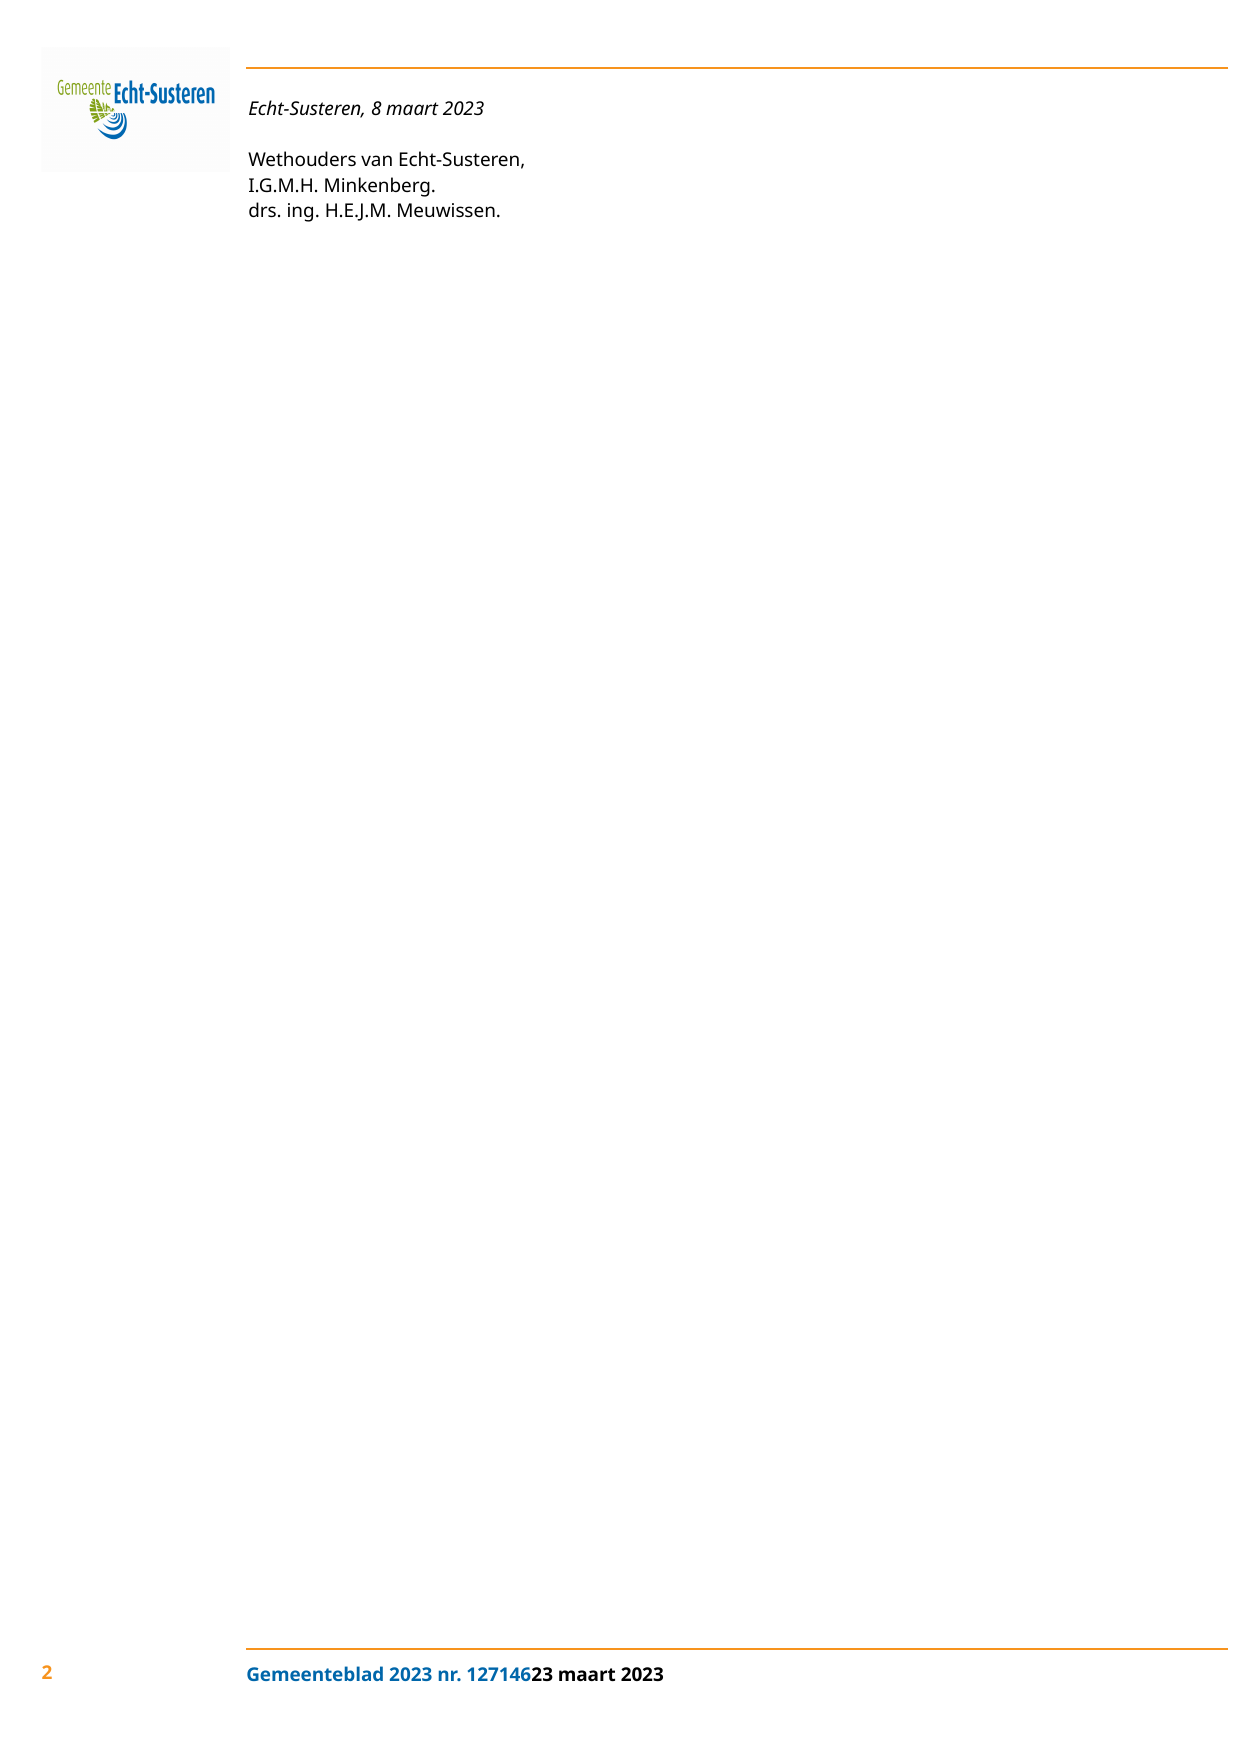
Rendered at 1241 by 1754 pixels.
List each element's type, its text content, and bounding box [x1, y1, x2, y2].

text I.G.M.H. Minkenberg. [248, 172, 1152, 198]
picture [41, 47, 231, 172]
text Echt-Susteren, 8 maart 2023 [248, 95, 1152, 121]
text Wethouders van Echt-Susteren, [248, 146, 1152, 172]
text drs. ing. H.E.J.M. Meuwissen. [248, 198, 1152, 223]
